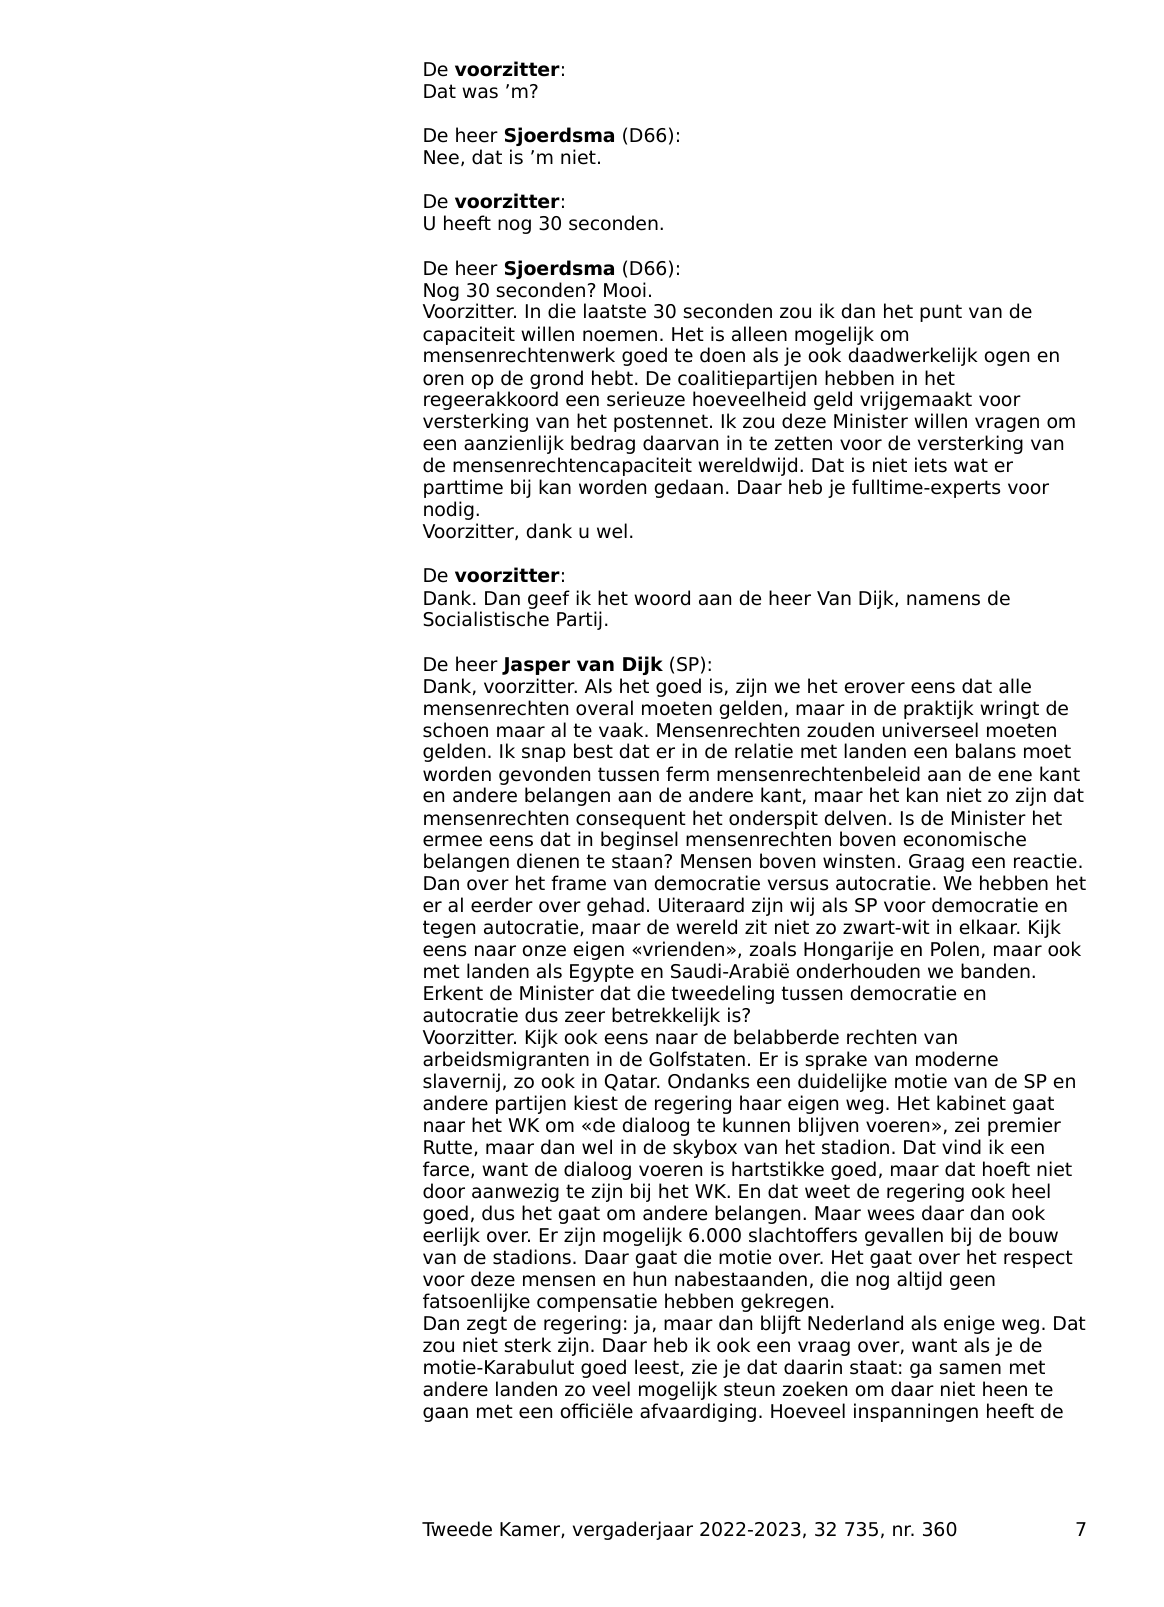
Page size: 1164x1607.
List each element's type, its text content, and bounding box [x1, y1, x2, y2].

text Nee, dat is ’m niet. [422, 147, 1087, 169]
text Dan over het frame van democratie versus autocratie. We hebben het er al eerder over gehad. Uiteraard zijn wij als SP voor democratie en tegen autocratie, maar de wereld zit niet zo zwart-wit in elkaar. Kijk eens naar onze eigen «vrienden», zoals Hongarije en Polen, maar ook met landen als Egypte en Saudi-Arabië onderhouden we banden. Erkent de Minister dat die tweedeling tussen democratie en autocratie dus zeer betrekkelijk is? [422, 873, 1087, 1027]
text Dat was ’m? [422, 81, 1087, 103]
text De voorzitter: [422, 191, 1087, 213]
text De heer Sjoerdsma (D66): [422, 125, 1087, 147]
text De heer Sjoerdsma (D66): [422, 257, 1087, 279]
text De heer Jasper van Dijk (SP): [422, 653, 1087, 676]
text De voorzitter: [422, 59, 1087, 81]
text De voorzitter: [422, 565, 1087, 587]
text Dank, voorzitter. Als het goed is, zijn we het erover eens dat alle mensenrechten overal moeten gelden, maar in de praktijk wringt de schoen maar al te vaak. Mensenrechten zouden universeel moeten gelden. Ik snap best dat er in de relatie met landen een balans moet worden gevonden tussen ferm mensenrechtenbeleid aan de ene kant en andere belangen aan de andere kant, maar het kan niet zo zijn dat mensenrechten consequent het onderspit delven. Is de Minister het ermee eens dat in beginsel mensenrechten boven economische belangen dienen te staan? Mensen boven winsten. Graag een reactie. [422, 676, 1087, 873]
text Voorzitter, dank u wel. [422, 521, 1087, 543]
text Voorzitter. Kijk ook eens naar de belabberde rechten van arbeidsmigranten in de Golfstaten. Er is sprake van moderne slavernij, zo ook in Qatar. Ondanks een duidelijke motie van de SP en andere partijen kiest de regering haar eigen weg. Het kabinet gaat naar het WK om «de dialoog te kunnen blijven voeren», zei premier Rutte, maar dan wel in de skybox van het stadion. Dat vind ik een farce, want de dialoog voeren is hartstikke goed, maar dat hoeft niet door aanwezig te zijn bij het WK. En dat weet de regering ook heel goed, dus het gaat om andere belangen. Maar wees daar dan ook eerlijk over. Er zijn mogelijk 6.000 slachtoffers gevallen bij de bouw van de stadions. Daar gaat die motie over. Het gaat over het respect voor deze mensen en hun nabestaanden, die nog altijd geen fatsoenlijke compensatie hebben gekregen. [422, 1027, 1087, 1313]
text Dank. Dan geef ik het woord aan de heer Van Dijk, namens de Socialistische Partij. [422, 587, 1087, 631]
text Nog 30 seconden? Mooi. [422, 279, 1087, 301]
text U heeft nog 30 seconden. [422, 213, 1087, 235]
text Dan zegt de regering: ja, maar dan blijft Nederland als enige weg. Dat zou niet sterk zijn. Daar heb ik ook een vraag over, want als je de motie-Karabulut goed leest, zie je dat daarin staat: ga samen met andere landen zo veel mogelijk steun zoeken om daar niet heen te gaan met een officiële afvaardiging. Hoeveel inspanningen heeft de [422, 1313, 1087, 1423]
text Voorzitter. In die laatste 30 seconden zou ik dan het punt van de capaciteit willen noemen. Het is alleen mogelijk om mensenrechtenwerk goed te doen als je ook daadwerkelijk ogen en oren op de grond hebt. De coalitiepartijen hebben in het regeerakkoord een serieuze hoeveelheid geld vrijgemaakt voor versterking van het postennet. Ik zou deze Minister willen vragen om een aanzienlijk bedrag daarvan in te zetten voor de versterking van de mensenrechtencapaciteit wereldwijd. Dat is niet iets wat er parttime bij kan worden gedaan. Daar heb je fulltime-experts voor nodig. [422, 301, 1087, 521]
